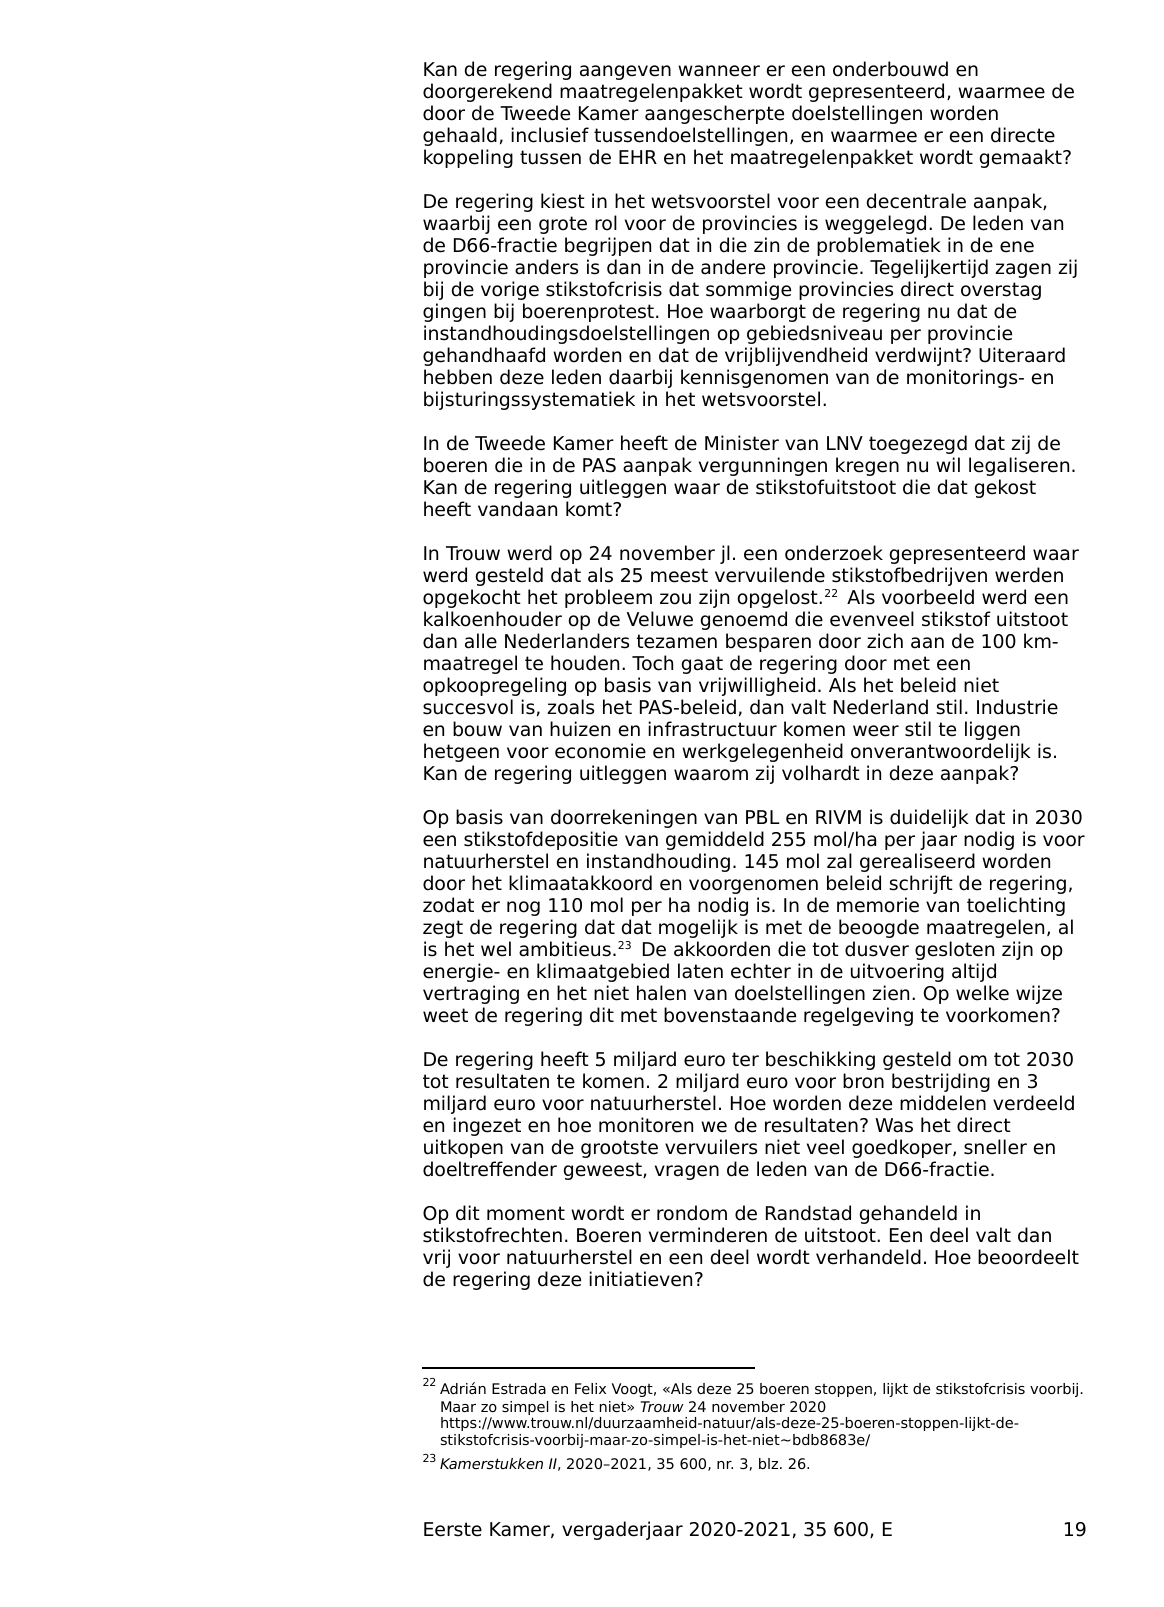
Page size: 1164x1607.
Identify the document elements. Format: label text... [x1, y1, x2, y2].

text In Trouw werd op 24 november jl. een onderzoek gepresenteerd waar werd gesteld dat als 25 meest vervuilende stikstofbedrijven werden opgekocht het probleem zou zijn opgelost. Als voorbeeld werd een kalkoenhouder op de Veluwe genoemd die evenveel stikstof uitstoot dan alle Nederlanders tezamen besparen door zich aan de 100 km-maatregel te houden. Toch gaat de regering door met een opkoopregeling op basis van vrijwilligheid. Als het beleid niet succesvol is, zoals het PAS-beleid, dan valt Nederland stil. Industrie en bouw van huizen en infrastructuur komen weer stil te liggen hetgeen voor economie en werkgelegenheid onverantwoordelijk is. Kan de regering uitleggen waarom zij volhardt in deze aanpak? [422, 543, 1087, 785]
text Adrián Estrada en Felix Voogt, «Als deze 25 boeren stoppen, lijkt de stikstofcrisis voorbij. Maar zo simpel is het niet» Trouw 24 november 2020 https://www.trouw.nl/duurzaamheid-natuur/als-deze-25-boeren-stoppen-lijkt-de-stikstofcrisis-voorbij-maar-zo-simpel-is-het-niet~bdb8683e/ [422, 1377, 1087, 1449]
text Op basis van doorrekeningen van PBL en RIVM is duidelijk dat in 2030 een stikstofdepositie van gemiddeld 255 mol/ha per jaar nodig is voor natuurherstel en instandhouding. 145 mol zal gerealiseerd worden door het klimaatakkoord en voorgenomen beleid schrijft de regering, zodat er nog 110 mol per ha nodig is. In de memorie van toelichting zegt de regering dat dat mogelijk is met de beoogde maatregelen, al is het wel ambitieus. De akkoorden die tot dusver gesloten zijn op energie- en klimaatgebied laten echter in de uitvoering altijd vertraging en het niet halen van doelstellingen zien. Op welke wijze weet de regering dit met bovenstaande regelgeving te voorkomen? [422, 807, 1087, 1027]
text Kamerstukken II, 2020–2021, 35 600, nr. 3, blz. 26. [422, 1452, 1087, 1474]
text Op dit moment wordt er rondom de Randstad gehandeld in stikstofrechten. Boeren verminderen de uitstoot. Een deel valt dan vrij voor natuurherstel en een deel wordt verhandeld. Hoe beoordeelt de regering deze initiatieven? [422, 1203, 1087, 1291]
text De regering kiest in het wetsvoorstel voor een decentrale aanpak, waarbij een grote rol voor de provincies is weggelegd. De leden van de D66-fractie begrijpen dat in die zin de problematiek in de ene provincie anders is dan in de andere provincie. Tegelijkertijd zagen zij bij de vorige stikstofcrisis dat sommige provincies direct overstag gingen bij boerenprotest. Hoe waarborgt de regering nu dat de instandhoudingsdoelstellingen op gebiedsniveau per provincie gehandhaafd worden en dat de vrijblijvendheid verdwijnt? Uiteraard hebben deze leden daarbij kennisgenomen van de monitorings- en bijsturingssystematiek in het wetsvoorstel. [422, 191, 1087, 411]
text De regering heeft 5 miljard euro ter beschikking gesteld om tot 2030 tot resultaten te komen. 2 miljard euro voor bron bestrijding en 3 miljard euro voor natuurherstel. Hoe worden deze middelen verdeeld en ingezet en hoe monitoren we de resultaten? Was het direct uitkopen van de grootste vervuilers niet veel goedkoper, sneller en doeltreffender geweest, vragen de leden van de D66-fractie. [422, 1049, 1087, 1181]
text Kan de regering aangeven wanneer er een onderbouwd en doorgerekend maatregelenpakket wordt gepresenteerd, waarmee de door de Tweede Kamer aangescherpte doelstellingen worden gehaald, inclusief tussendoelstellingen, en waarmee er een directe koppeling tussen de EHR en het maatregelenpakket wordt gemaakt? [422, 59, 1087, 169]
text In de Tweede Kamer heeft de Minister van LNV toegezegd dat zij de boeren die in de PAS aanpak vergunningen kregen nu wil legaliseren. Kan de regering uitleggen waar de stikstofuitstoot die dat gekost heeft vandaan komt? [422, 433, 1087, 521]
